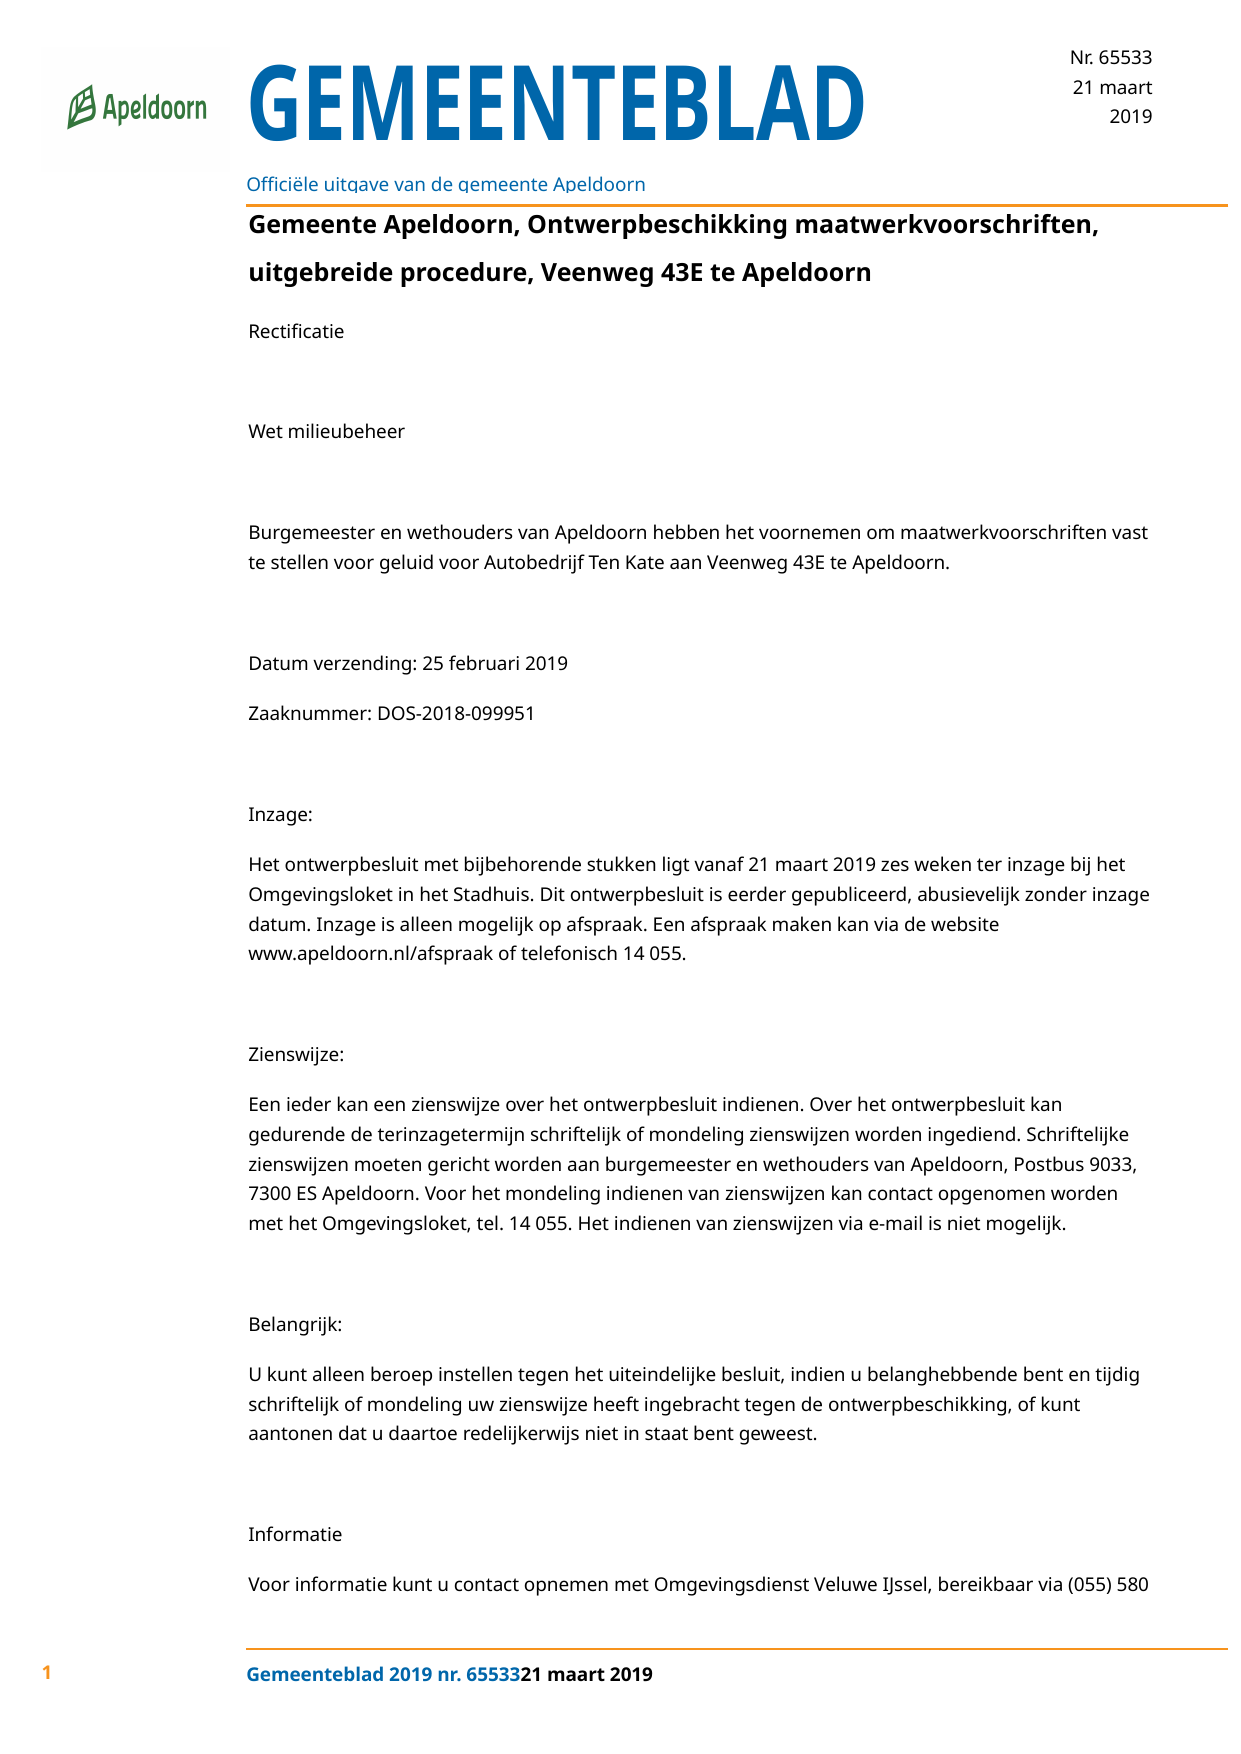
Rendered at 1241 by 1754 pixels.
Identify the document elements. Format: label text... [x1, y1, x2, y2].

text Zienswijze: [248, 1041, 1152, 1067]
text U kunt alleen beroep instellen tegen het uiteindelijke besluit, indien u belanghebbende bent en tijdig schriftelijk of mondeling uw zienswijze heeft ingebracht tegen de ontwerpbeschikking, of kunt aantonen dat u daartoe redelijkerwijs niet in staat bent geweest. [248, 1361, 1152, 1446]
text Rectificatie [248, 318, 1152, 344]
text Zaaknummer: DOS-2018-099951 [248, 700, 1152, 726]
text Het ontwerpbesluit met bijbehorende stukken ligt vanaf 21 maart 2019 zes weken ter inzage bij het Omgevingsloket in het Stadhuis. Dit ontwerpbesluit is eerder gepubliceerd, abusievelijk zonder inzage datum. Inzage is alleen mogelijk op afspraak. Een afspraak maken kan via de website www.apeldoorn.nl/afspraak of telefonisch 14 055. [248, 852, 1152, 966]
picture [41, 47, 231, 172]
text Burgemeester en wethouders van Apeldoorn hebben het voornemen om maatwerkvoorschriften vast te stellen voor geluid voor Autobedrijf Ten Kate aan Veenweg 43E te Apeldoorn. [248, 519, 1152, 575]
text Wet milieubeheer [248, 419, 1152, 444]
text Datum verzending: 25 februari 2019 [248, 650, 1152, 676]
text Een ieder kan een zienswijze over het ontwerpbesluit indienen. Over het ontwerpbesluit kan gedurende de terinzagetermijn schriftelijk of mondeling zienswijzen worden ingediend. Schriftelijke zienswijzen moeten gericht worden aan burgemeester en wethouders van Apeldoorn, Postbus 9033, 7300 ES Apeldoorn. Voor het mondeling indienen van zienswijzen kan contact opgenomen worden met het Omgevingsloket, tel. 14 055. Het indienen van zienswijzen via e-mail is niet mogelijk. [248, 1092, 1152, 1236]
text Gemeente Apeldoorn, Ontwerpbeschikking maatwerkvoorschriften, uitgebreide procedure, Veenweg 43E te Apeldoorn [248, 207, 1152, 288]
text Inzage: [248, 801, 1152, 827]
text Belangrijk: [248, 1311, 1152, 1337]
text Informatie [248, 1521, 1152, 1547]
text Voor informatie kunt u contact opnemen met Omgevingsdienst Veluwe IJssel, bereikbaar via (055) 580 [248, 1572, 1152, 1597]
